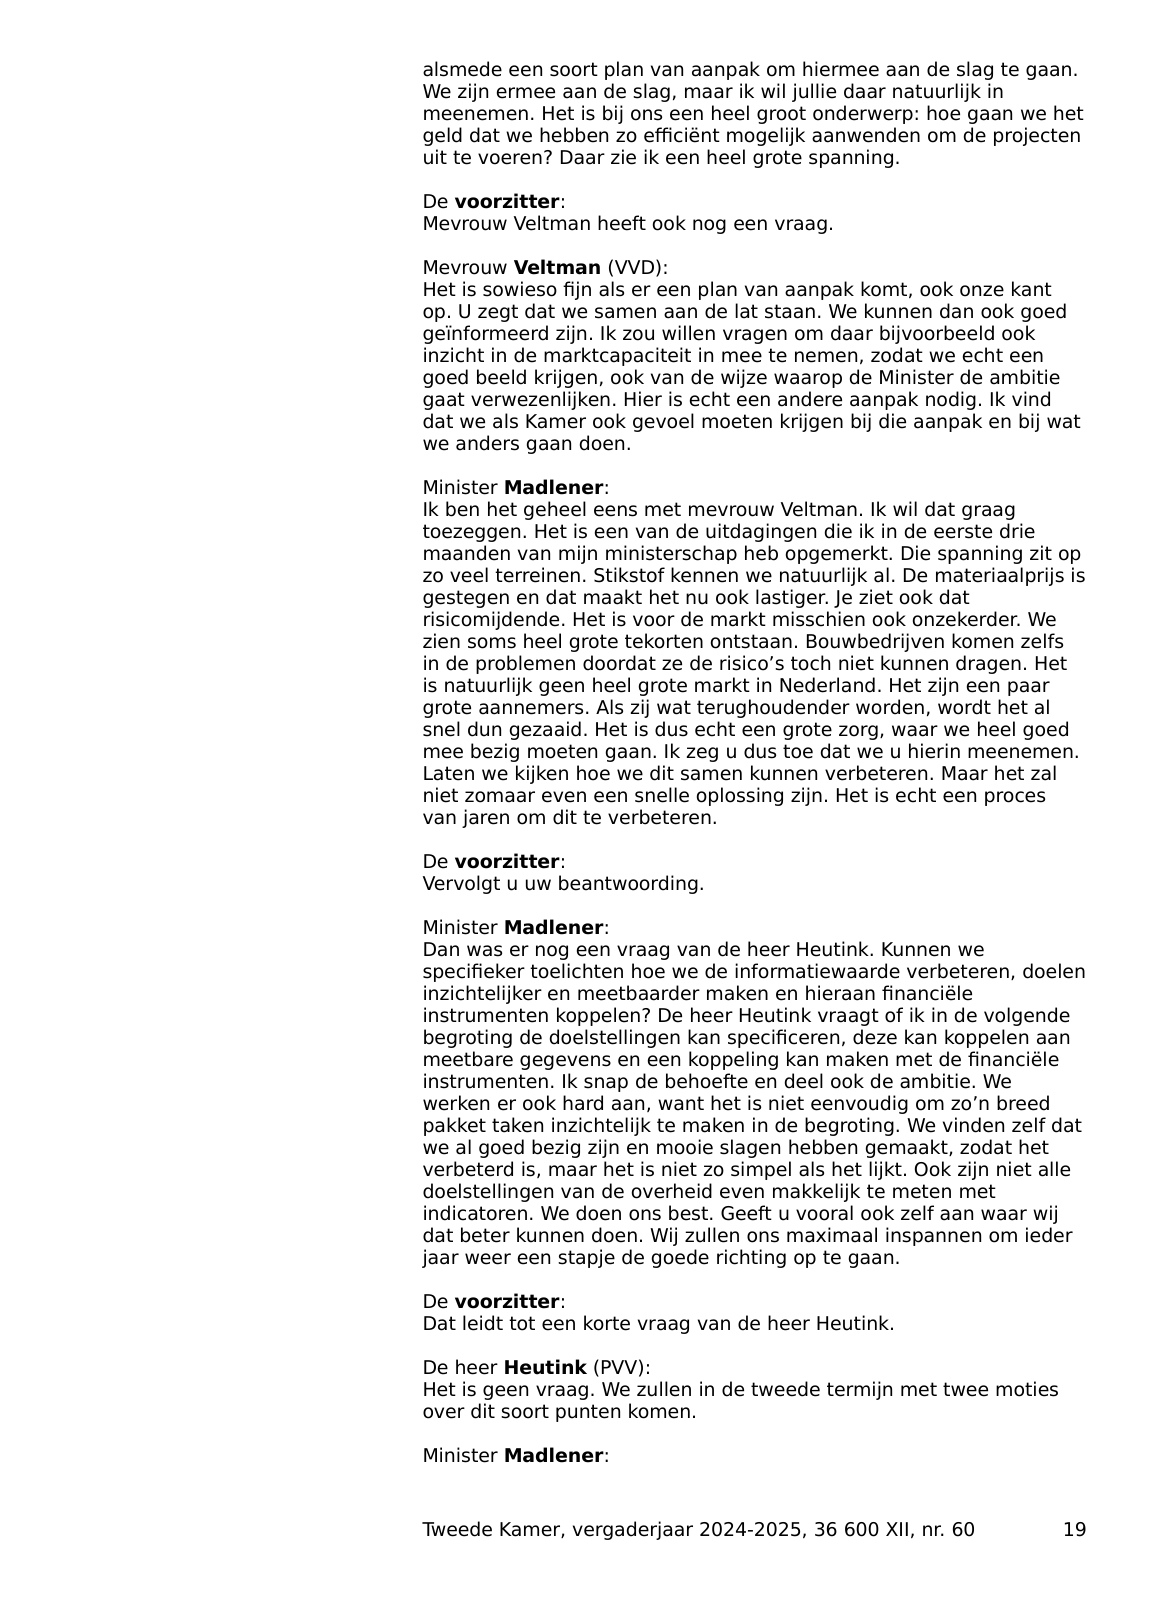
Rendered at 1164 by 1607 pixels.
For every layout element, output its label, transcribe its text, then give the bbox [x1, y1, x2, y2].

text De voorzitter: [422, 1291, 1087, 1313]
text Minister Madlener: [422, 1445, 1087, 1467]
text Ik ben het geheel eens met mevrouw Veltman. Ik wil dat graag toezeggen. Het is een van de uitdagingen die ik in de eerste drie maanden van mijn ministerschap heb opgemerkt. Die spanning zit op zo veel terreinen. Stikstof kennen we natuurlijk al. De materiaalprijs is gestegen en dat maakt het nu ook lastiger. Je ziet ook dat risicomijdende. Het is voor de markt misschien ook onzekerder. We zien soms heel grote tekorten ontstaan. Bouwbedrijven komen zelfs in de problemen doordat ze de risico’s toch niet kunnen dragen. Het is natuurlijk geen heel grote markt in Nederland. Het zijn een paar grote aannemers. Als zij wat terughoudender worden, wordt het al snel dun gezaaid. Het is dus echt een grote zorg, waar we heel goed mee bezig moeten gaan. Ik zeg u dus toe dat we u hierin meenemen. Laten we kijken hoe we dit samen kunnen verbeteren. Maar het zal niet zomaar even een snelle oplossing zijn. Het is echt een proces van jaren om dit te verbeteren. [422, 499, 1087, 829]
text Dan was er nog een vraag van de heer Heutink. Kunnen we specifieker toelichten hoe we de informatiewaarde verbeteren, doelen inzichtelijker en meetbaarder maken en hieraan financiële instrumenten koppelen? De heer Heutink vraagt of ik in de volgende begroting de doelstellingen kan specificeren, deze kan koppelen aan meetbare gegevens en een koppeling kan maken met de financiële instrumenten. Ik snap de behoefte en deel ook de ambitie. We werken er ook hard aan, want het is niet eenvoudig om zo’n breed pakket taken inzichtelijk te maken in de begroting. We vinden zelf dat we al goed bezig zijn en mooie slagen hebben gemaakt, zodat het verbeterd is, maar het is niet zo simpel als het lijkt. Ook zijn niet alle doelstellingen van de overheid even makkelijk te meten met indicatoren. We doen ons best. Geeft u vooral ook zelf aan waar wij dat beter kunnen doen. Wij zullen ons maximaal inspannen om ieder jaar weer een stapje de goede richting op te gaan. [422, 939, 1087, 1269]
text De heer Heutink (PVV): [422, 1357, 1087, 1379]
text Mevrouw Veltman heeft ook nog een vraag. [422, 213, 1087, 235]
text Minister Madlener: [422, 477, 1087, 499]
text De voorzitter: [422, 191, 1087, 213]
text De voorzitter: [422, 851, 1087, 873]
text Vervolgt u uw beantwoording. [422, 873, 1087, 895]
text Het is geen vraag. We zullen in de tweede termijn met twee moties over dit soort punten komen. [422, 1379, 1087, 1423]
text Dat leidt tot een korte vraag van de heer Heutink. [422, 1313, 1087, 1335]
text alsmede een soort plan van aanpak om hiermee aan de slag te gaan. We zijn ermee aan de slag, maar ik wil jullie daar natuurlijk in meenemen. Het is bij ons een heel groot onderwerp: hoe gaan we het geld dat we hebben zo efficiënt mogelijk aanwenden om de projecten uit te voeren? Daar zie ik een heel grote spanning. [422, 59, 1087, 169]
text Het is sowieso fijn als er een plan van aanpak komt, ook onze kant op. U zegt dat we samen aan de lat staan. We kunnen dan ook goed geïnformeerd zijn. Ik zou willen vragen om daar bijvoorbeeld ook inzicht in de marktcapaciteit in mee te nemen, zodat we echt een goed beeld krijgen, ook van de wijze waarop de Minister de ambitie gaat verwezenlijken. Hier is echt een andere aanpak nodig. Ik vind dat we als Kamer ook gevoel moeten krijgen bij die aanpak en bij wat we anders gaan doen. [422, 279, 1087, 455]
text Minister Madlener: [422, 917, 1087, 939]
text Mevrouw Veltman (VVD): [422, 257, 1087, 279]
